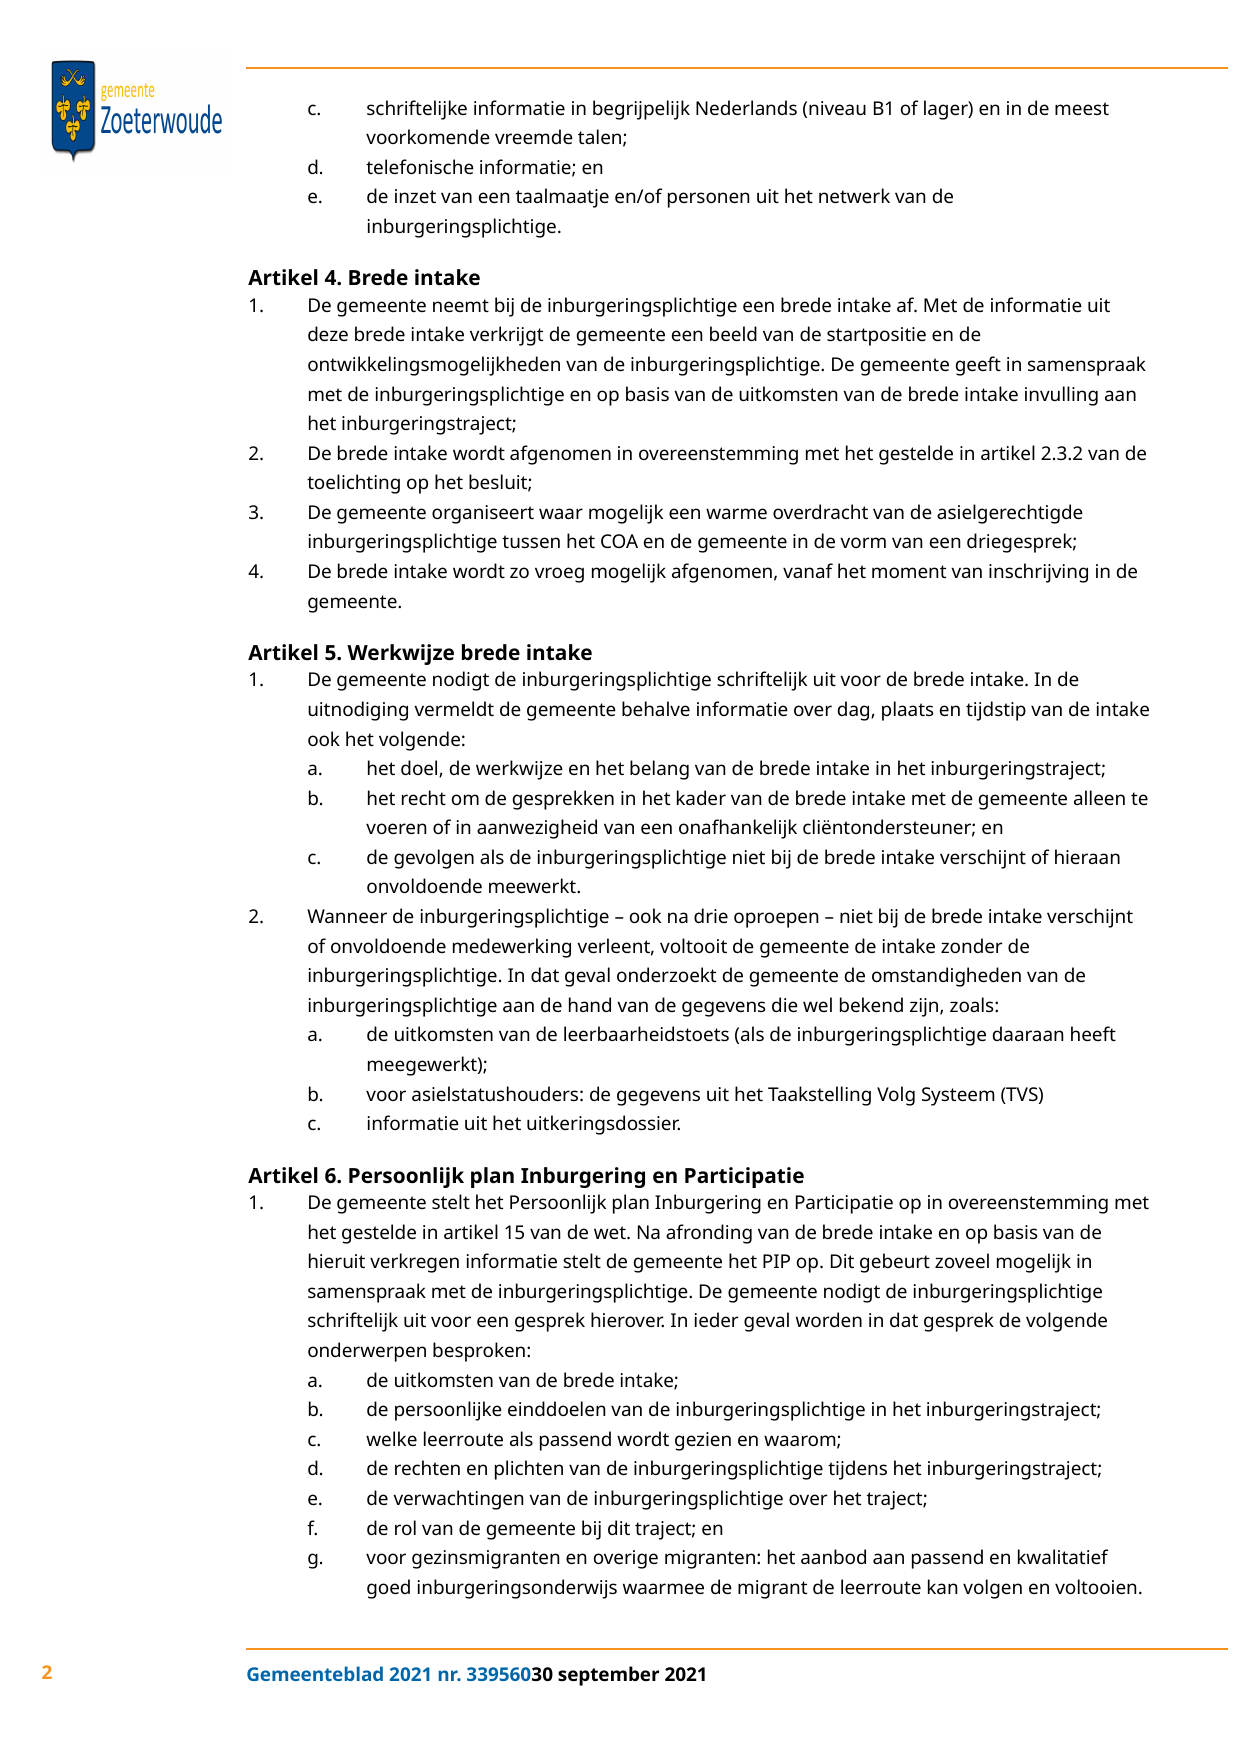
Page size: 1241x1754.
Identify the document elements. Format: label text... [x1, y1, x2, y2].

list de inzet van een taalmaatje en/of personen uit het netwerk van de inburgeringsplichtige. [307, 183, 1152, 239]
list de gevolgen als de inburgeringsplichtige niet bij de brede intake verschijnt of hieraan onvoldoende meewerkt. [307, 844, 1152, 899]
list voor asielstatushouders: de gegevens uit het Taakstelling Volg Systeem (TVS) [307, 1081, 1152, 1107]
list De brede intake wordt zo vroeg mogelijk afgenomen, vanaf het moment van inschrijving in de gemeente. [248, 558, 1152, 613]
list schriftelijke informatie in begrijpelijk Nederlands (niveau B1 of lager) en in de meest voorkomende vreemde talen; [307, 95, 1152, 150]
list de rechten en plichten van de inburgeringsplichtige tijdens het inburgeringstraject; [307, 1456, 1152, 1481]
text Artikel 5. Werkwijze brede intake [248, 638, 1152, 667]
list welke leerroute als passend wordt gezien en waarom; [307, 1426, 1152, 1452]
list het recht om de gesprekken in het kader van de brede intake met de gemeente alleen te voeren of in aanwezigheid van een onafhankelijk cliëntondersteuner; en [307, 785, 1152, 840]
list de rol van de gemeente bij dit traject; en [307, 1515, 1152, 1540]
list De brede intake wordt afgenomen in overeenstemming met het gestelde in artikel 2.3.2 van de toelichting op het besluit; [248, 440, 1152, 495]
list het doel, de werkwijze en het belang van de brede intake in het inburgeringstraject; [307, 755, 1152, 781]
list telefonische informatie; en [307, 154, 1152, 180]
list de uitkomsten van de leerbaarheidstoets (als de inburgeringsplichtige daaraan heeft meegewerkt); [307, 1022, 1152, 1077]
list de persoonlijke einddoelen van de inburgeringsplichtige in het inburgeringstraject; [307, 1396, 1152, 1422]
list de uitkomsten van de brede intake; [307, 1367, 1152, 1392]
list Wanneer de inburgeringsplichtige – ook na drie oproepen – niet bij de brede intake verschijnt of onvoldoende medewerking verleent, voltooit de gemeente de intake zonder de inburgeringsplichtige. In dat geval onderzoekt de gemeente de omstandigheden van de inburgeringsplichtige aan de hand van de gegevens die wel bekend zijn, zoals: [248, 903, 1152, 1018]
list de verwachtingen van de inburgeringsplichtige over het traject; [307, 1485, 1152, 1511]
text Artikel 6. Persoonlijk plan Inburgering en Participatie [248, 1161, 1152, 1189]
list informatie uit het uitkeringsdossier. [307, 1110, 1152, 1136]
list voor gezinsmigranten en overige migranten: het aanbod aan passend en kwalitatief goed inburgeringsonderwijs waarmee de migrant de leerroute kan volgen en voltooien. [307, 1544, 1152, 1599]
list De gemeente nodigt de inburgeringsplichtige schriftelijk uit voor de brede intake. In de uitnodiging vermeldt de gemeente behalve informatie over dag, plaats en tijdstip van de intake ook het volgende: [248, 667, 1152, 752]
list De gemeente neemt bij de inburgeringsplichtige een brede intake af. Met de informatie uit deze brede intake verkrijgt de gemeente een beeld van de startpositie en de ontwikkelingsmogelijkheden van de inburgeringsplichtige. De gemeente geeft in samenspraak met de inburgeringsplichtige en op basis van de uitkomsten van de brede intake invulling aan het inburgeringstraject; [248, 292, 1152, 436]
picture [41, 47, 231, 172]
list De gemeente organiseert waar mogelijk een warme overdracht van de asielgerechtigde inburgeringsplichtige tussen het COA en de gemeente in de vorm van een driegesprek; [248, 499, 1152, 554]
list De gemeente stelt het Persoonlijk plan Inburgering en Participatie op in overeenstemming met het gestelde in artikel 15 van de wet. Na afronding van de brede intake en op basis van de hieruit verkregen informatie stelt de gemeente het PIP op. Dit gebeurt zoveel mogelijk in samenspraak met de inburgeringsplichtige. De gemeente nodigt de inburgeringsplichtige schriftelijk uit voor een gesprek hierover. In ieder geval worden in dat gesprek de volgende onderwerpen besproken: [248, 1189, 1152, 1363]
text Artikel 4. Brede intake [248, 263, 1152, 292]
